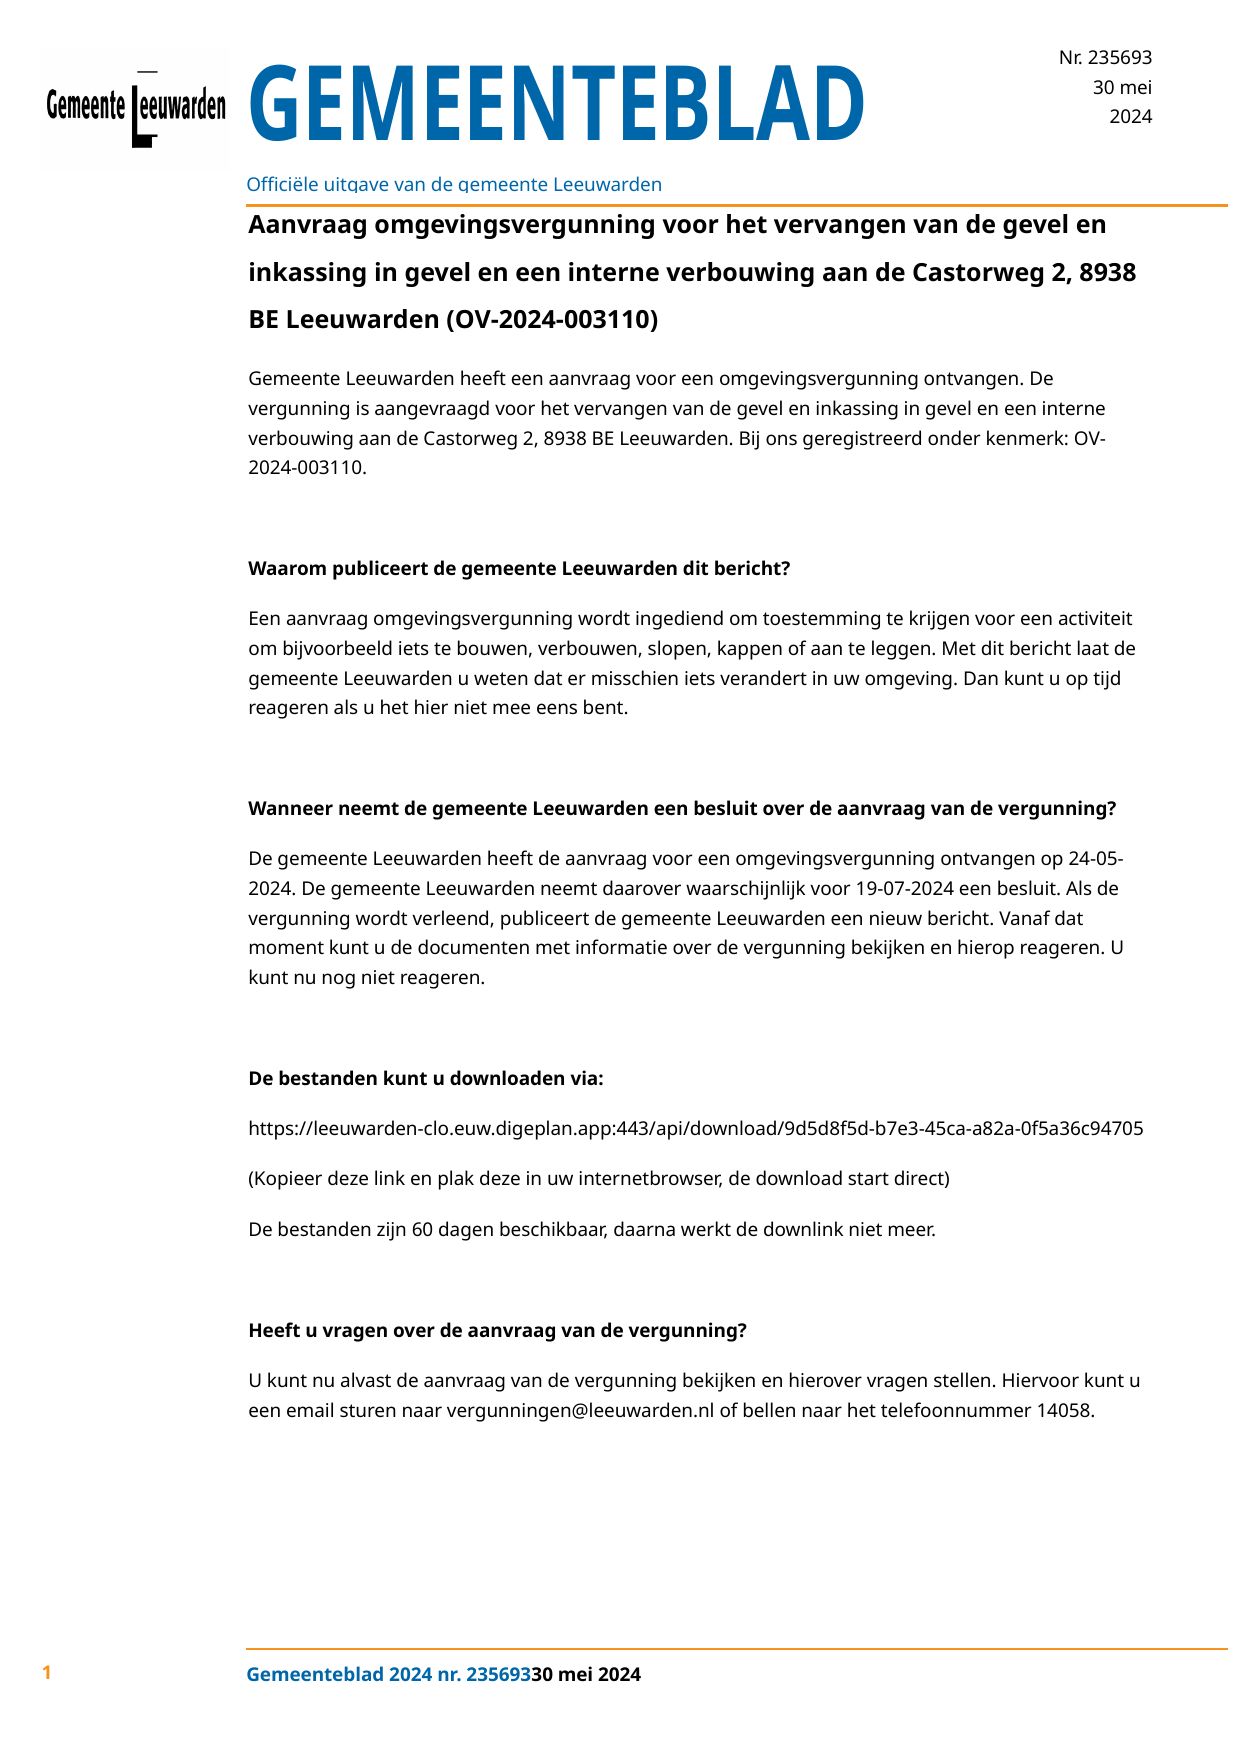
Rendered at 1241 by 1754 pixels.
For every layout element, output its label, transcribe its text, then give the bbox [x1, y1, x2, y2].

text Aanvraag omgevingsvergunning voor het vervangen van de gevel en inkassing in gevel en een interne verbouwing aan de Castorweg 2, 8938 BE Leeuwarden (OV-2024-003110) [248, 207, 1152, 336]
text https://leeuwarden-clo.euw.digeplan.app:443/api/download/9d5d8f5d-b7e3-45ca-a82a-0f5a36c94705 [248, 1115, 1152, 1141]
text Gemeente Leeuwarden heeft een aanvraag voor een omgevingsvergunning ontvangen. De vergunning is aangevraagd voor het vervangen van de gevel en inkassing in gevel en een interne verbouwing aan de Castorweg 2, 8938 BE Leeuwarden. Bij ons geregistreerd onder kenmerk: OV-2024-003110. [248, 366, 1152, 480]
text De bestanden zijn 60 dagen beschikbaar, daarna werkt de downlink niet meer. [248, 1216, 1152, 1242]
text Wanneer neemt de gemeente Leeuwarden een besluit over de aanvraag van de vergunning? [248, 795, 1152, 821]
text U kunt nu alvast de aanvraag van de vergunning bekijken en hierover vragen stellen. Hiervoor kunt u een email sturen naar vergunningen@leeuwarden.nl of bellen naar het telefoonnummer 14058. [248, 1367, 1152, 1422]
picture [41, 47, 231, 172]
text De gemeente Leeuwarden heeft de aanvraag voor een omgevingsvergunning ontvangen op 24-05-2024. De gemeente Leeuwarden neemt daarover waarschijnlijk voor 19-07-2024 een besluit. Als de vergunning wordt verleend, publiceert de gemeente Leeuwarden een nieuw bericht. Vanaf dat moment kunt u de documenten met informatie over de vergunning bekijken en hierop reageren. U kunt nu nog niet reageren. [248, 846, 1152, 989]
text Waarom publiceert de gemeente Leeuwarden dit bericht? [248, 555, 1152, 581]
text De bestanden kunt u downloaden via: [248, 1065, 1152, 1090]
text (Kopieer deze link en plak deze in uw internetbrowser, de download start direct) [248, 1166, 1152, 1191]
text Een aanvraag omgevingsvergunning wordt ingediend om toestemming te krijgen voor een activiteit om bijvoorbeeld iets te bouwen, verbouwen, slopen, kappen of aan te leggen. Met dit bericht laat de gemeente Leeuwarden u weten dat er misschien iets verandert in uw omgeving. Dan kunt u op tijd reageren als u het hier niet mee eens bent. [248, 606, 1152, 720]
text Heeft u vragen over de aanvraag van de vergunning? [248, 1317, 1152, 1342]
